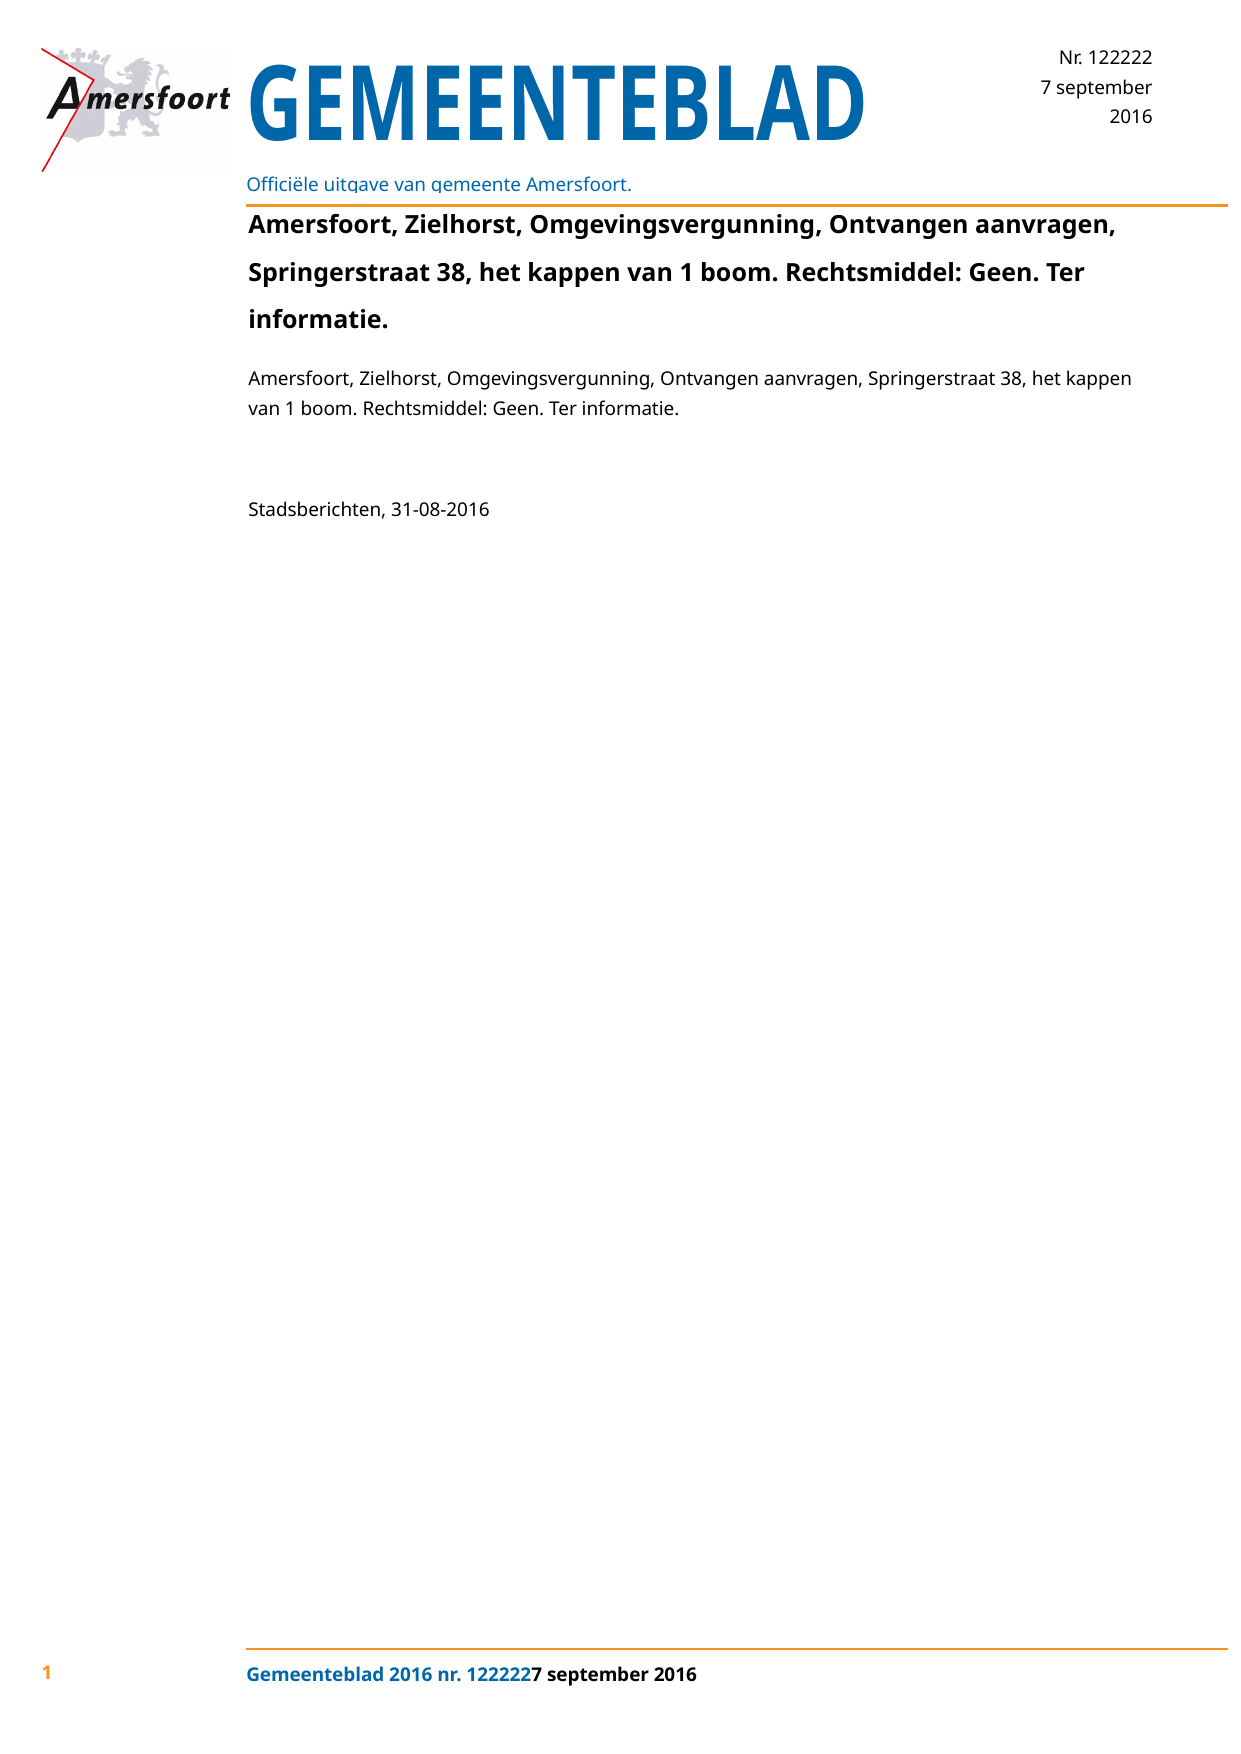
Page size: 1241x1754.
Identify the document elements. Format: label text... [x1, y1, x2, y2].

text Amersfoort, Zielhorst, Omgevingsvergunning, Ontvangen aanvragen, Springerstraat 38, het kappen van 1 boom. Rechtsmiddel: Geen. Ter informatie. [248, 366, 1152, 421]
picture [41, 47, 231, 172]
text Stadsberichten, 31-08-2016 [248, 496, 1152, 522]
text Amersfoort, Zielhorst, Omgevingsvergunning, Ontvangen aanvragen, Springerstraat 38, het kappen van 1 boom. Rechtsmiddel: Geen. Ter informatie. [248, 207, 1152, 336]
